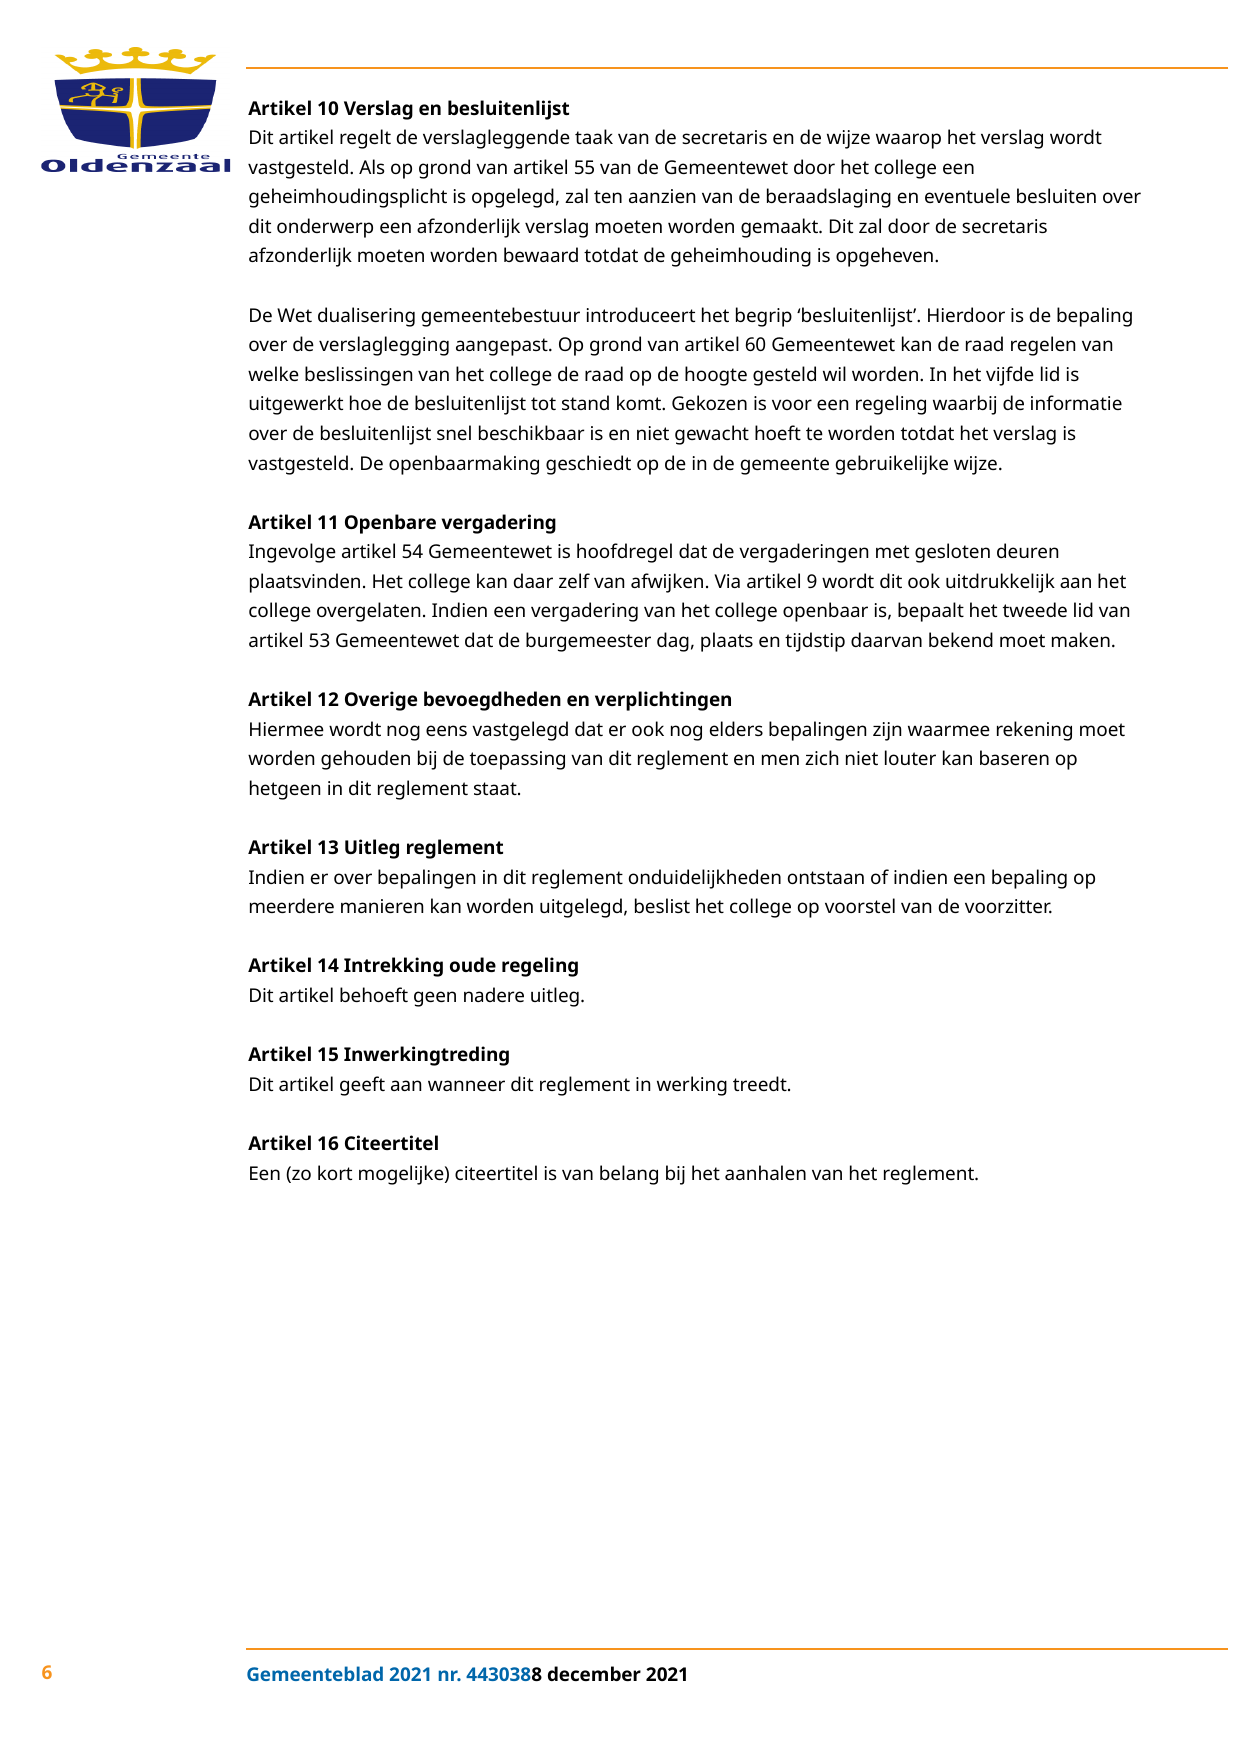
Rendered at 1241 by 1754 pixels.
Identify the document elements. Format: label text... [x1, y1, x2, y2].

text Artikel 12 Overige bevoegdheden en verplichtingen [248, 686, 1152, 712]
text Artikel 14 Intrekking oude regeling [248, 953, 1152, 978]
text Ingevolge artikel 54 Gemeentewet is hoofdregel dat de vergaderingen met gesloten deuren plaatsvinden. Het college kan daar zelf van afwijken. Via artikel 9 wordt dit ook uitdrukkelijk aan het college overgelaten. Indien een vergadering van het college openbaar is, bepaalt het tweede lid van artikel 53 Gemeentewet dat de burgemeester dag, plaats en tijdstip daarvan bekend moet maken. [248, 538, 1152, 653]
text Dit artikel geeft aan wanneer dit reglement in werking treedt. [248, 1071, 1152, 1097]
text Artikel 10 Verslag en besluitenlijst [248, 95, 1152, 121]
picture [41, 47, 231, 172]
text Hiermee wordt nog eens vastgelegd dat er ook nog elders bepalingen zijn waarmee rekening moet worden gehouden bij de toepassing van dit reglement en men zich niet louter kan baseren op hetgeen in dit reglement staat. [248, 716, 1152, 801]
text De Wet dualisering gemeentebestuur introduceert het begrip ‘besluitenlijst’. Hierdoor is de bepaling over de verslaglegging aangepast. Op grond van artikel 60 Gemeentewet kan de raad regelen van welke beslissingen van het college de raad op de hoogte gesteld wil worden. In het vijfde lid is uitgewerkt hoe de besluitenlijst tot stand komt. Gekozen is voor een regeling waarbij de informatie over de besluitenlijst snel beschikbaar is en niet gewacht hoeft te worden totdat het verslag is vastgesteld. De openbaarmaking geschiedt op de in de gemeente gebruikelijke wijze. [248, 302, 1152, 476]
text Artikel 13 Uitleg reglement [248, 834, 1152, 860]
text Artikel 16 Citeertitel [248, 1130, 1152, 1156]
text Een (zo kort mogelijke) citeertitel is van belang bij het aanhalen van het reglement. [248, 1160, 1152, 1186]
text Indien er over bepalingen in dit reglement onduidelijkheden ontstaan of indien een bepaling op meerdere manieren kan worden uitgelegd, beslist het college op voorstel van de voorzitter. [248, 864, 1152, 919]
text Dit artikel regelt de verslagleggende taak van de secretaris en de wijze waarop het verslag wordt vastgesteld. Als op grond van artikel 55 van de Gemeentewet door het college een geheimhoudingsplicht is opgelegd, zal ten aanzien van de beraadslaging en eventuele besluiten over dit onderwerp een afzonderlijk verslag moeten worden gemaakt. Dit zal door de secretaris afzonderlijk moeten worden bewaard totdat de geheimhouding is opgeheven. [248, 124, 1152, 268]
text Dit artikel behoeft geen nadere uitleg. [248, 982, 1152, 1008]
text Artikel 15 Inwerkingtreding [248, 1041, 1152, 1067]
text Artikel 11 Openbare vergadering [248, 509, 1152, 535]
